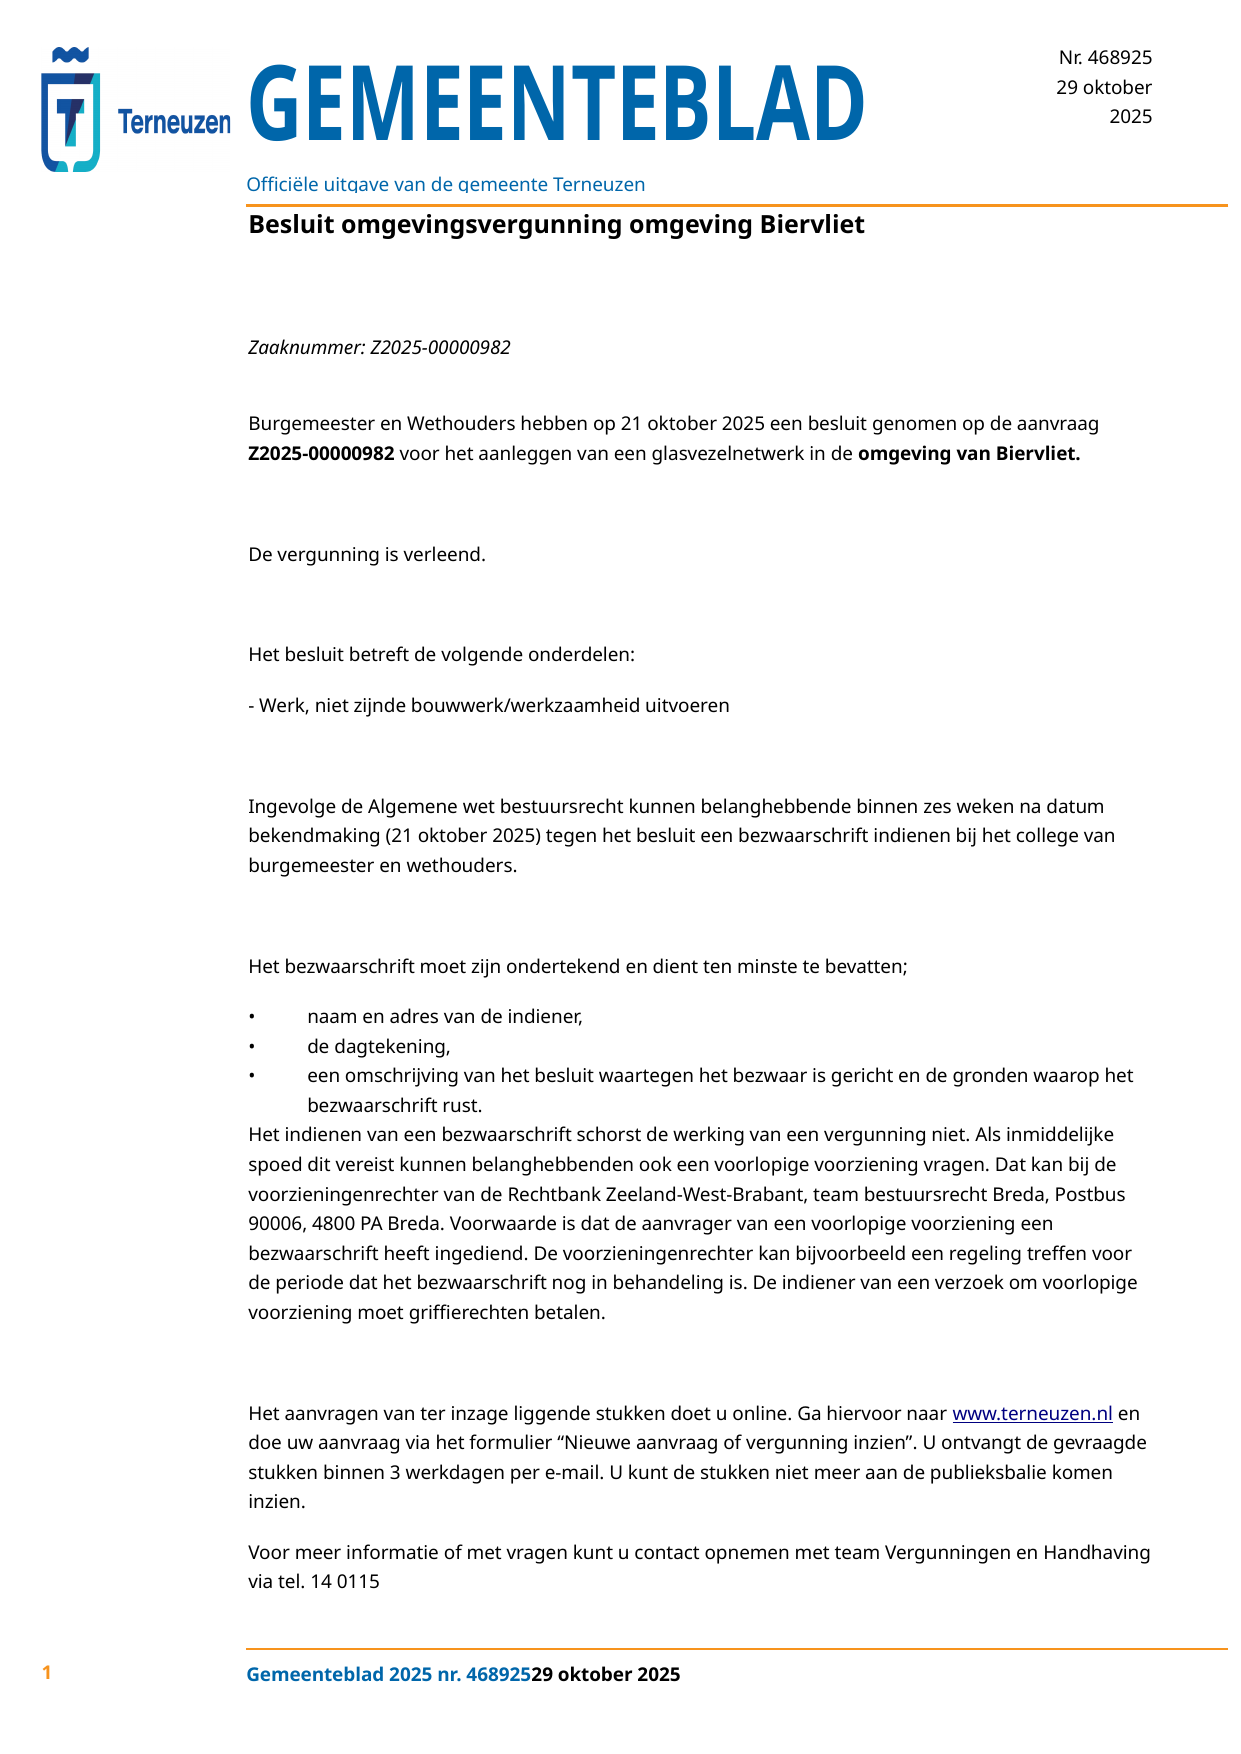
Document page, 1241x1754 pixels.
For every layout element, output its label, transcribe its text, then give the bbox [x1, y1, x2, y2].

list naam en adres van de indiener, [248, 1003, 1152, 1029]
text Voor meer informatie of met vragen kunt u contact opnemen met team Vergunningen en Handhaving via tel. 14 0115 [248, 1539, 1152, 1594]
text Het bezwaarschrift moet zijn ondertekend en dient ten minste te bevatten; [248, 953, 1152, 979]
text Het aanvragen van ter inzage liggende stukken doet u online. Ga hiervoor naar www.terneuzen.nl en doe uw aanvraag via het formulier “Nieuwe aanvraag of vergunning inzien”. U ontvangt de gevraagde stukken binnen 3 werkdagen per e-mail. U kunt de stukken niet meer aan de publieksbalie komen inzien. [248, 1400, 1152, 1514]
text Het besluit betreft de volgende onderdelen: [248, 642, 1152, 667]
text Besluit omgevingsvergunning omgeving Biervliet [248, 207, 1152, 241]
text Burgemeester en Wethouders hebben op 21 oktober 2025 een besluit genomen op de aanvraag Z2025-00000982 voor het aanleggen van een glasvezelnetwerk in de omgeving van Biervliet. [248, 410, 1152, 466]
list de dagtekening, [248, 1033, 1152, 1059]
picture [41, 47, 231, 172]
text Zaaknummer: Z2025-00000982 [248, 334, 1152, 360]
text - Werk, niet zijnde bouwwerk/werkzaamheid uitvoeren [248, 692, 1152, 718]
text Het indienen van een bezwaarschrift schorst de werking van een vergunning niet. Als inmiddelijke spoed dit vereist kunnen belanghebbenden ook een voorlopige voorziening vragen. Dat kan bij de voorzieningenrechter van de Rechtbank Zeeland-West-Brabant, team bestuursrecht Breda, Postbus 90006, 4800 PA Breda. Voorwaarde is dat de aanvrager van een voorlopige voorziening een bezwaarschrift heeft ingediend. De voorzieningenrechter kan bijvoorbeeld een regeling treffen voor de periode dat het bezwaarschrift nog in behandeling is. De indiener van een verzoek om voorlopige voorziening moet griffierechten betalen. [248, 1122, 1152, 1325]
text Ingevolge de Algemene wet bestuursrecht kunnen belanghebbende binnen zes weken na datum bekendmaking (21 oktober 2025) tegen het besluit een bezwaarschrift indienen bij het college van burgemeester en wethouders. [248, 793, 1152, 878]
list een omschrijving van het besluit waartegen het bezwaar is gericht en de gronden waarop het bezwaarschrift rust. [248, 1062, 1152, 1118]
text De vergunning is verleend. [248, 541, 1152, 567]
